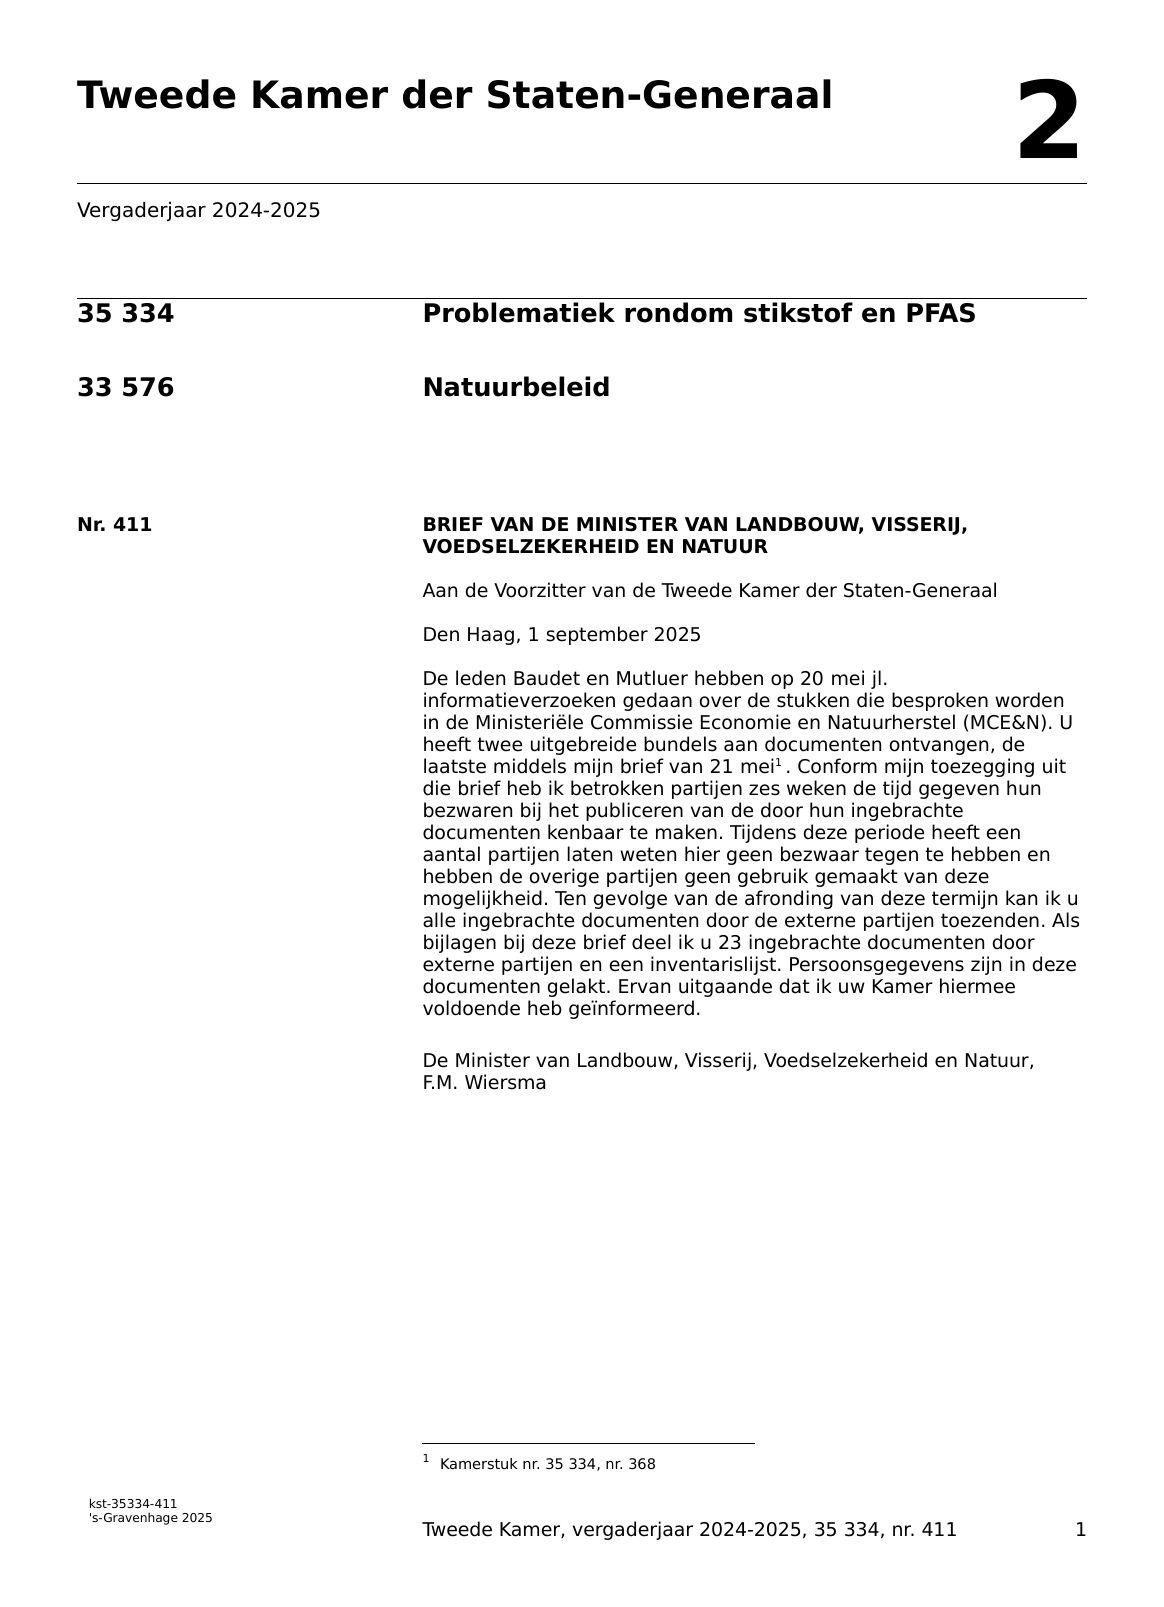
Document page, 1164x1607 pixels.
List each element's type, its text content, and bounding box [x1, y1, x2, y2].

text 's-Gravenhage 2025 [88, 1511, 323, 1525]
subtitle 33 576 Natuurbeleid [77, 373, 1087, 403]
text Den Haag, 1 september 2025 [422, 624, 1087, 646]
text kst-35334-411 [88, 1497, 323, 1511]
table_cell Vergaderjaar 2024-2025 [77, 184, 1087, 298]
text Aan de Voorzitter van de Tweede Kamer der Staten-Generaal [422, 580, 1087, 602]
table_header Tweede Kamer der Staten-Generaal [77, 59, 886, 183]
text De Minister van Landbouw, Visserij, Voedselzekerheid en Natuur, F.M. Wiersma [422, 1050, 1087, 1094]
text Kamerstuk nr. 35 334, nr. 368 [422, 1452, 1087, 1474]
text De leden Baudet en Mutluer hebben op 20 mei jl. informatieverzoeken gedaan over de stukken die besproken worden in de Ministeriële Commissie Economie en Natuurherstel (MCE&N). U heeft twee uitgebreide bundels aan documenten ontvangen, de laatste middels mijn brief van 21 mei. Conform mijn toezegging uit die brief heb ik betrokken partijen zes weken de tijd gegeven hun bezwaren bij het publiceren van de door hun ingebrachte documenten kenbaar te maken. Tijdens deze periode heeft een aantal partijen laten weten hier geen bezwaar tegen te hebben en hebben de overige partijen geen gebruik gemaakt van deze mogelijkheid. Ten gevolge van de afronding van deze termijn kan ik u alle ingebrachte documenten door de externe partijen toezenden. Als bijlagen bij deze brief deel ik u 23 ingebrachte documenten door externe partijen en een inventarislijst. Persoonsgegevens zijn in deze documenten gelakt. Ervan uitgaande dat ik uw Kamer hiermee voldoende heb geïnformeerd. [422, 668, 1087, 1020]
subtitle 35 334 Problematiek rondom stikstof en PFAS [77, 299, 1087, 329]
subtitle Nr. 411 BRIEF VAN DE MINISTER VAN LANDBOUW, VISSERIJ, VOEDSELZEKERHEID EN NATUUR [77, 514, 1087, 558]
table_header 2 [886, 59, 1087, 183]
